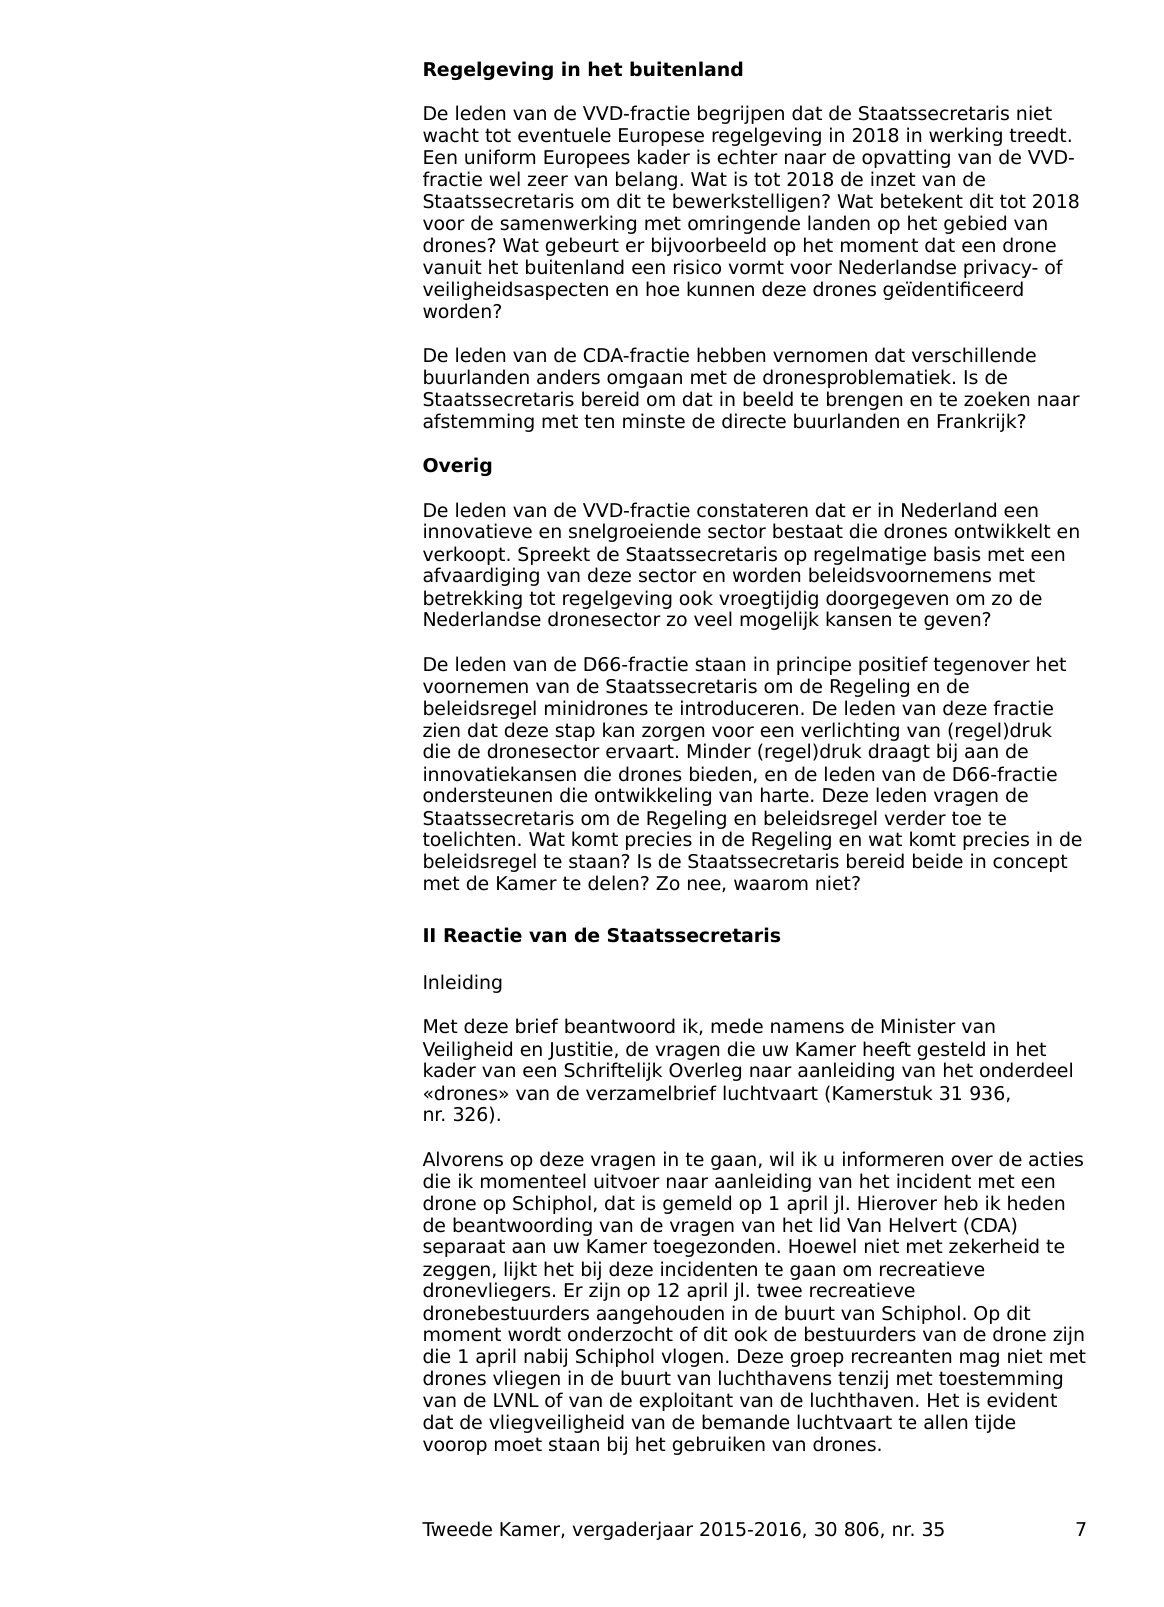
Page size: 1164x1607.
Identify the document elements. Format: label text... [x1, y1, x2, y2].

subtitle Overig [422, 455, 1087, 477]
text De leden van de VVD-fractie constateren dat er in Nederland een innovatieve en snelgroeiende sector bestaat die drones ontwikkelt en verkoopt. Spreekt de Staatssecretaris op regelmatige basis met een afvaardiging van deze sector en worden beleidsvoornemens met betrekking tot regelgeving ook vroegtijdig doorgegeven om zo de Nederlandse dronesector zo veel mogelijk kansen te geven? [422, 499, 1087, 631]
subtitle II Reactie van de Staatssecretaris [422, 925, 1087, 947]
text Inleiding [422, 972, 1087, 994]
subtitle Regelgeving in het buitenland [422, 59, 1087, 81]
text Alvorens op deze vragen in te gaan, wil ik u informeren over de acties die ik momenteel uitvoer naar aanleiding van het incident met een drone op Schiphol, dat is gemeld op 1 april jl. Hierover heb ik heden de beantwoording van de vragen van het lid Van Helvert (CDA) separaat aan uw Kamer toegezonden. Hoewel niet met zekerheid te zeggen, lijkt het bij deze incidenten te gaan om recreatieve dronevliegers. Er zijn op 12 april jl. twee recreatieve dronebestuurders aangehouden in de buurt van Schiphol. Op dit moment wordt onderzocht of dit ook de bestuurders van de drone zijn die 1 april nabij Schiphol vlogen. Deze groep recreanten mag niet met drones vliegen in de buurt van luchthavens tenzij met toestemming van de LVNL of van de exploitant van de luchthaven. Het is evident dat de vliegveiligheid van de bemande luchtvaart te allen tijde voorop moet staan bij het gebruiken van drones. [422, 1148, 1087, 1456]
text De leden van de VVD-fractie begrijpen dat de Staatssecretaris niet wacht tot eventuele Europese regelgeving in 2018 in werking treedt. Een uniform Europees kader is echter naar de opvatting van de VVD-fractie wel zeer van belang. Wat is tot 2018 de inzet van de Staatssecretaris om dit te bewerkstelligen? Wat betekent dit tot 2018 voor de samenwerking met omringende landen op het gebied van drones? Wat gebeurt er bijvoorbeeld op het moment dat een drone vanuit het buitenland een risico vormt voor Nederlandse privacy- of veiligheidsaspecten en hoe kunnen deze drones geïdentificeerd worden? [422, 103, 1087, 323]
text Met deze brief beantwoord ik, mede namens de Minister van Veiligheid en Justitie, de vragen die uw Kamer heeft gesteld in het kader van een Schriftelijk Overleg naar aanleiding van het onderdeel «drones» van de verzamelbrief luchtvaart (Kamerstuk 31 936, nr. 326). [422, 1016, 1087, 1126]
text De leden van de CDA-fractie hebben vernomen dat verschillende buurlanden anders omgaan met de dronesproblematiek. Is de Staatssecretaris bereid om dat in beeld te brengen en te zoeken naar afstemming met ten minste de directe buurlanden en Frankrijk? [422, 345, 1087, 433]
text De leden van de D66-fractie staan in principe positief tegenover het voornemen van de Staatssecretaris om de Regeling en de beleidsregel minidrones te introduceren. De leden van deze fractie zien dat deze stap kan zorgen voor een verlichting van (regel)druk die de dronesector ervaart. Minder (regel)druk draagt bij aan de innovatiekansen die drones bieden, en de leden van de D66-fractie ondersteunen die ontwikkeling van harte. Deze leden vragen de Staatssecretaris om de Regeling en beleidsregel verder toe te toelichten. Wat komt precies in de Regeling en wat komt precies in de beleidsregel te staan? Is de Staatssecretaris bereid beide in concept met de Kamer te delen? Zo nee, waarom niet? [422, 653, 1087, 895]
